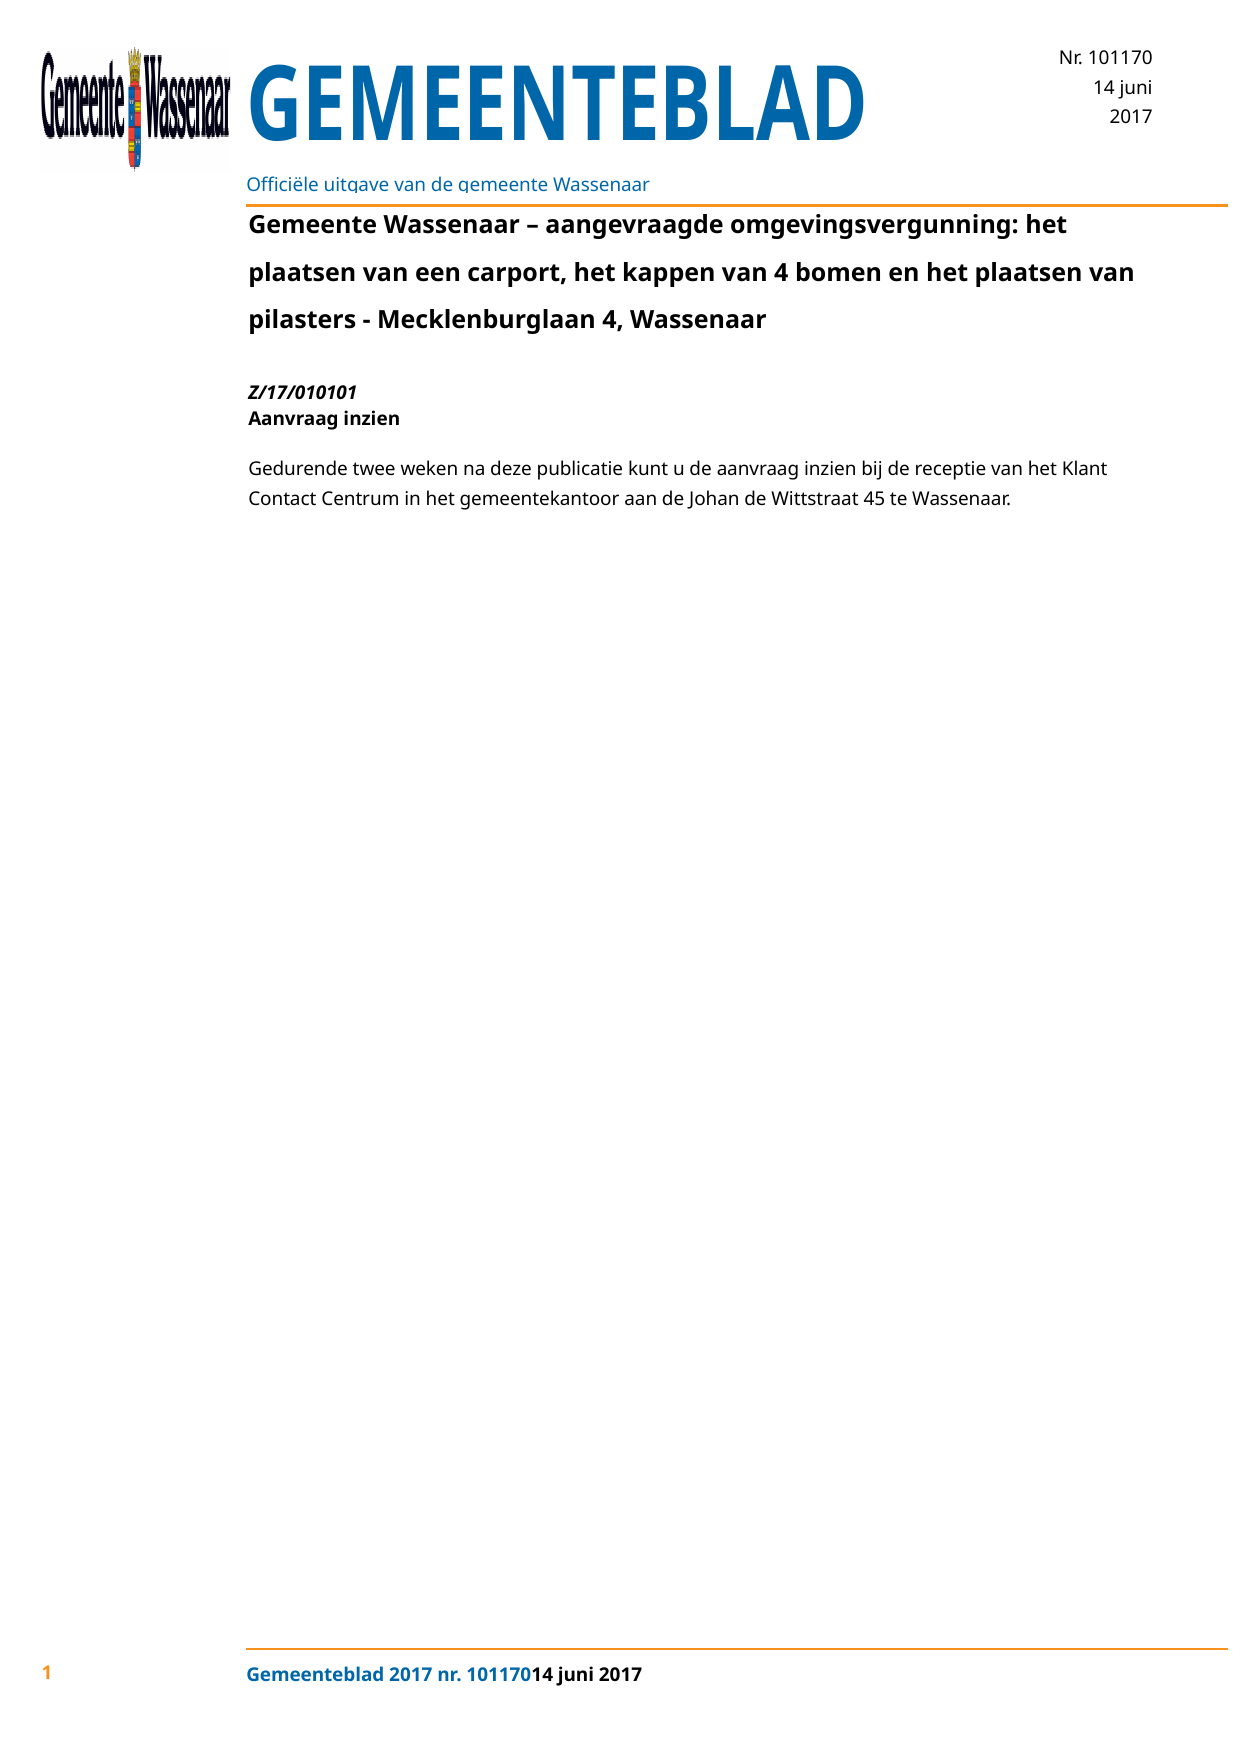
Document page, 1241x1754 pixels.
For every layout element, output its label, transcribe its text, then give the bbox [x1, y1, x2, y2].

text Aanvraag inzien [248, 405, 1152, 431]
text Gedurende twee weken na deze publicatie kunt u de aanvraag inzien bij de receptie van het Klant Contact Centrum in het gemeentekantoor aan de Johan de Wittstraat 45 te Wassenaar. [248, 455, 1152, 511]
picture [41, 47, 231, 172]
text Gemeente Wassenaar – aangevraagde omgevingsvergunning: het plaatsen van een carport, het kappen van 4 bomen en het plaatsen van pilasters - Mecklenburglaan 4, Wassenaar [248, 207, 1152, 336]
text Z/17/010101 [248, 379, 1152, 405]
